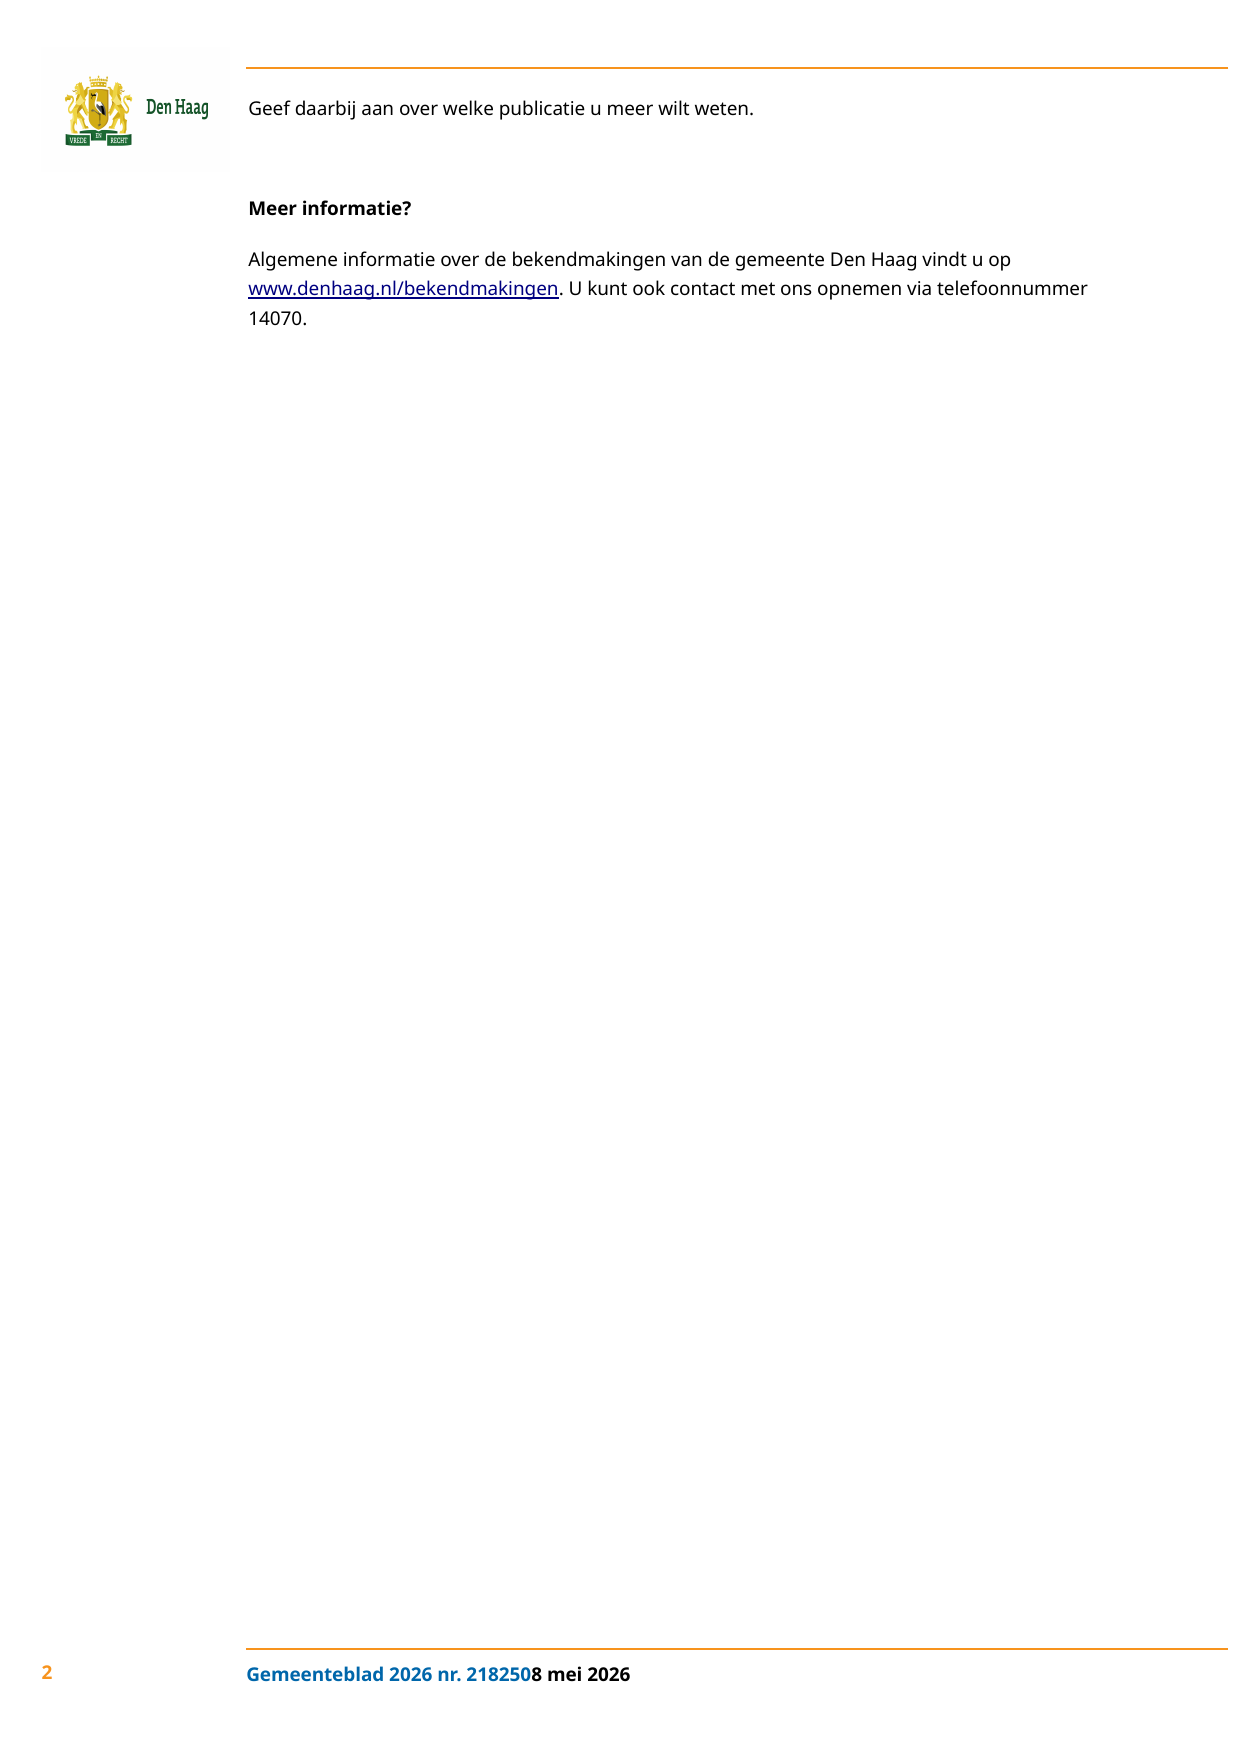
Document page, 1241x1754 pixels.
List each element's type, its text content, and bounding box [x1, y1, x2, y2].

text Algemene informatie over de bekendmakingen van de gemeente Den Haag vindt u op www.denhaag.nl/bekendmakingen. U kunt ook contact met ons opnemen via telefoonnummer 14070. [248, 246, 1152, 331]
picture [41, 47, 231, 172]
text Meer informatie? [248, 196, 1152, 221]
text Geef daarbij aan over welke publicatie u meer wilt weten. [248, 95, 1152, 121]
